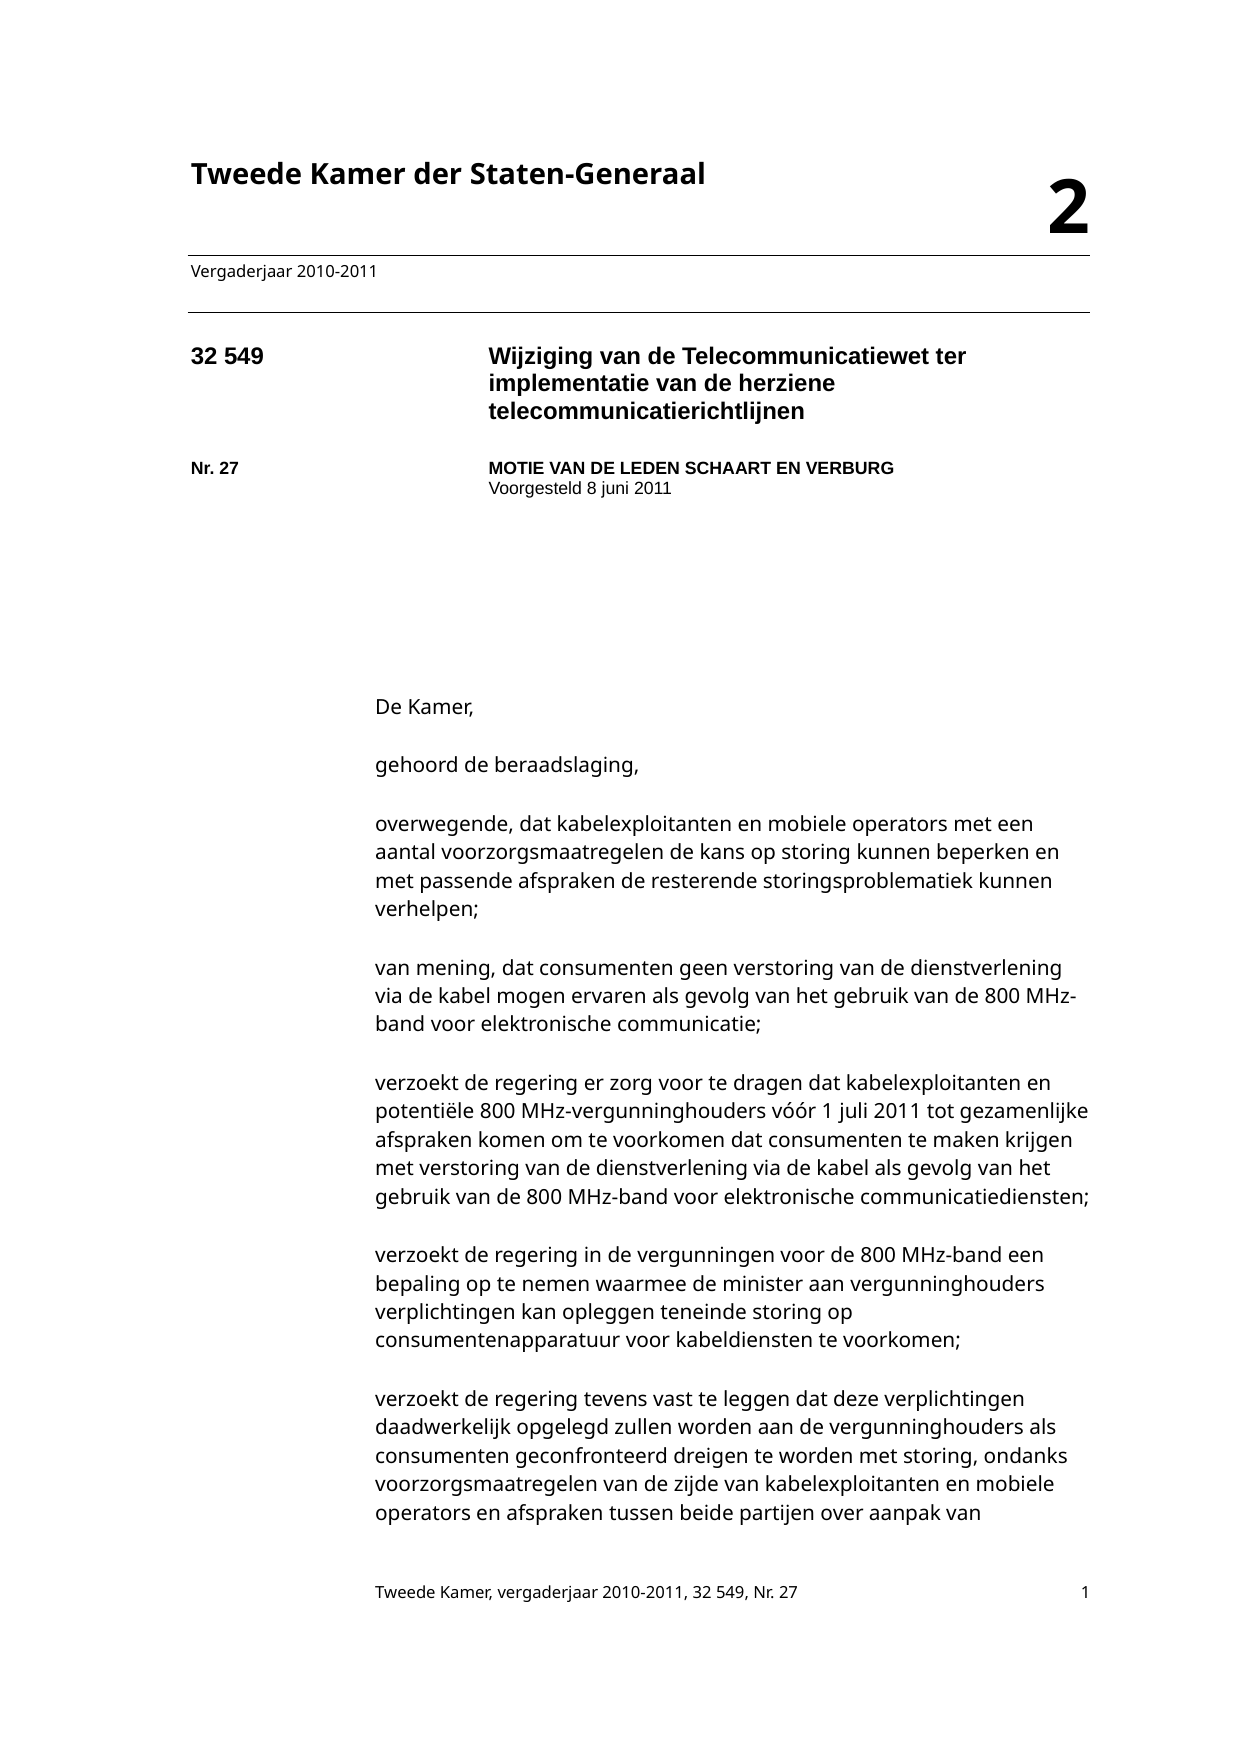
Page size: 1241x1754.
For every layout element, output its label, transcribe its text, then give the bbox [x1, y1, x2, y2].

table_header 2 [910, 150, 1090, 255]
table_cell 32 549 [188, 339, 485, 454]
text De Kamer, [375, 692, 1090, 721]
table_header Tweede Kamer der Staten-Generaal [188, 150, 909, 255]
text verzoekt de regering er zorg voor te dragen dat kabelexploitanten en potentiële 800 MHz-vergunninghouders vóór 1 juli 2011 tot gezamenlijke afspraken komen om te voorkomen dat consumenten te maken krijgen met verstoring van de dienstverlening via de kabel als gevolg van het gebruik van de 800 MHz-band voor elektronische communicatiediensten; [375, 1068, 1090, 1210]
table_cell [485, 313, 1090, 339]
table_cell MOTIE VAN DE LEDEN SCHAART EN VERBURG Voorgesteld 8 juni 2011 [485, 455, 1090, 573]
table_cell Wijziging van de Telecommunicatiewet ter implementatie van de herziene telecommunicatierichtlijnen [485, 339, 1090, 454]
table_cell [188, 313, 485, 339]
text gehoord de beraadslaging, [375, 751, 1090, 779]
text van mening, dat consumenten geen verstoring van de dienstverlening via de kabel mogen ervaren als gevolg van het gebruik van de 800 MHz-band voor elektronische communicatie; [375, 953, 1090, 1038]
text verzoekt de regering in de vergunningen voor de 800 MHz-band een bepaling op te nemen waarmee de minister aan vergunninghouders verplichtingen kan opleggen teneinde storing op consumentenapparatuur voor kabeldiensten te voorkomen; [375, 1240, 1090, 1354]
table_cell Nr. 27 [188, 455, 485, 573]
text overwegende, dat kabelexploitanten en mobiele operators met een aantal voorzorgsmaatregelen de kans op storing kunnen beperken en met passende afspraken de resterende storingsproblematiek kunnen verhelpen; [375, 809, 1090, 923]
table_cell [485, 256, 1090, 312]
table_cell Vergaderjaar 2010-2011 [188, 256, 485, 312]
text verzoekt de regering tevens vast te leggen dat deze verplichtingen daadwerkelijk opgelegd zullen worden aan de vergunninghouders als consumenten geconfronteerd dreigen te worden met storing, ondanks voorzorgsmaatregelen van de zijde van kabelexploitanten en mobiele operators en afspraken tussen beide partijen over aanpak van [375, 1384, 1090, 1526]
